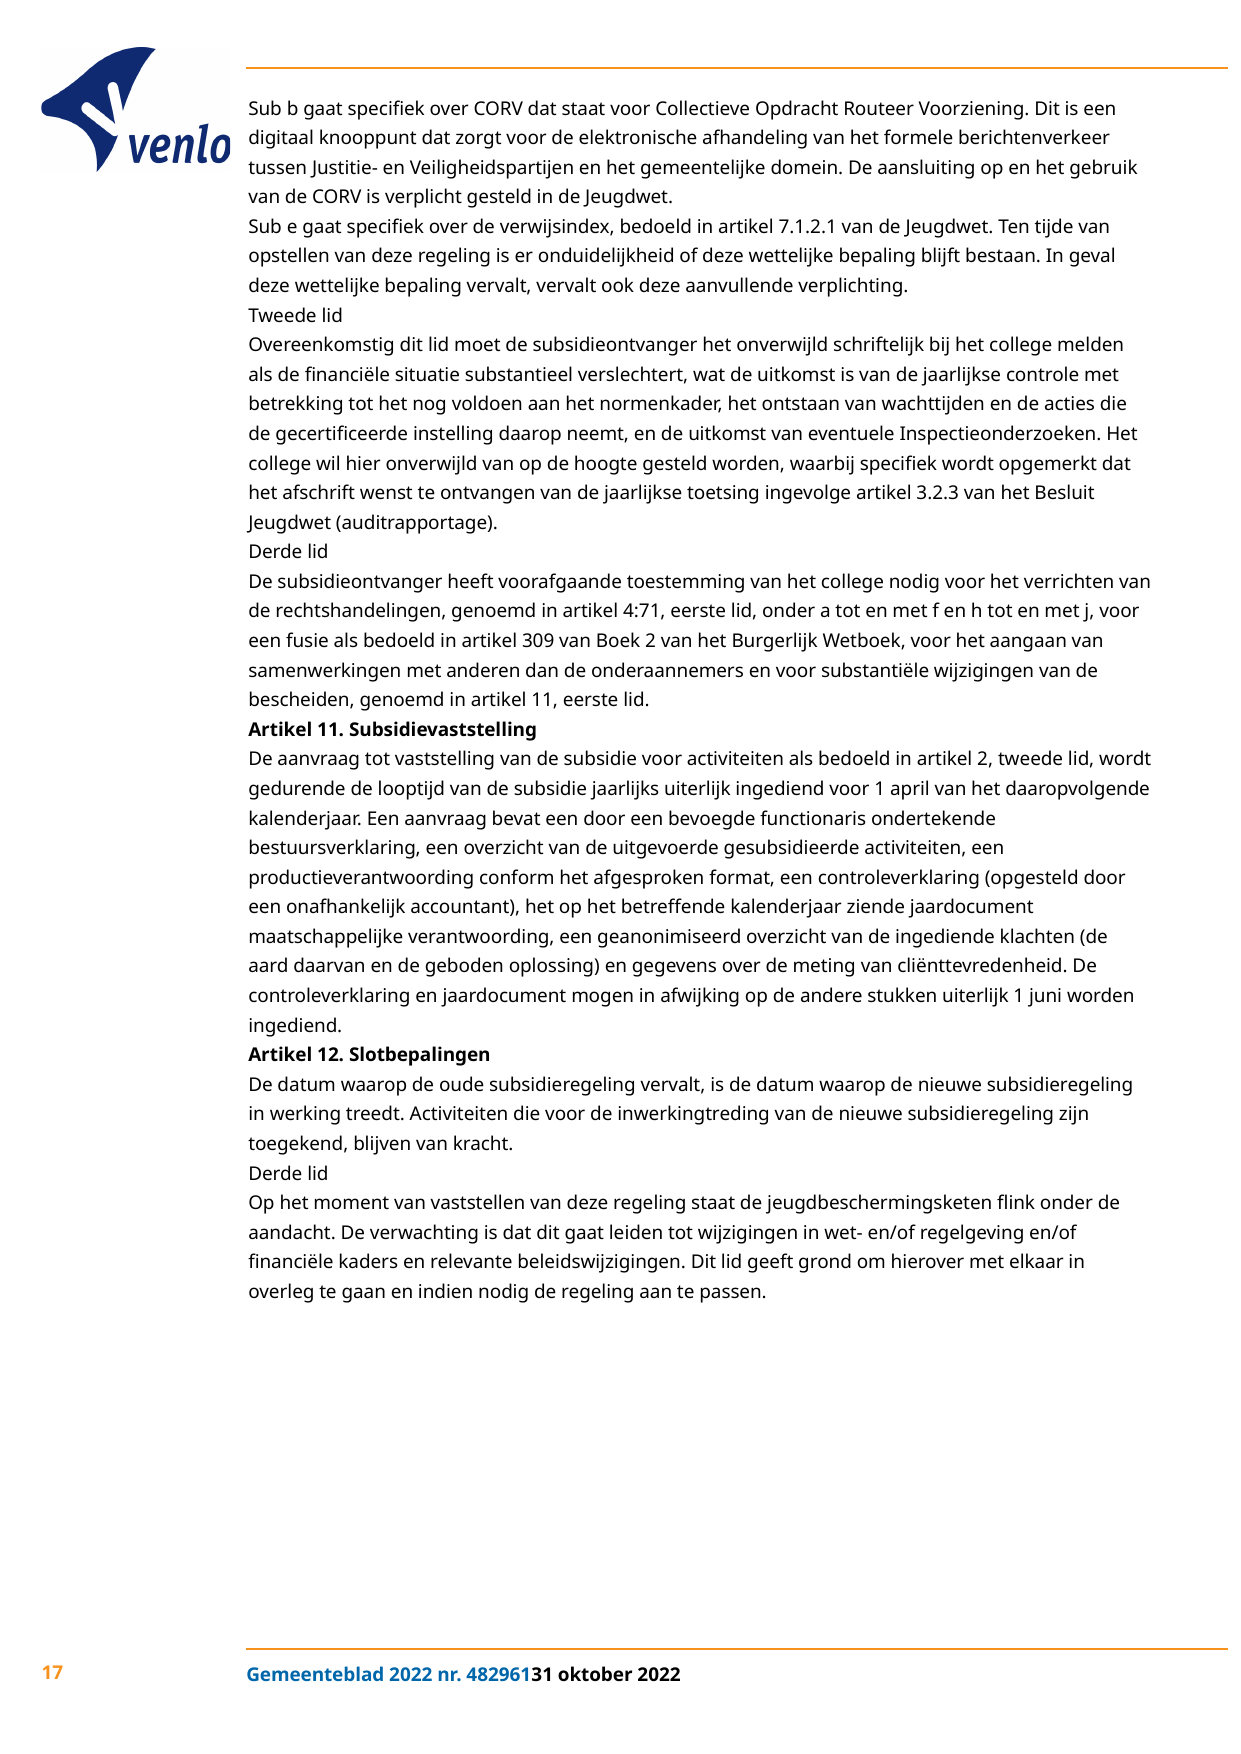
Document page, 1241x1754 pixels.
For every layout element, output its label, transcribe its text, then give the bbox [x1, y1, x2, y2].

text Sub e gaat specifiek over de verwijsindex, bedoeld in artikel 7.1.2.1 van de Jeugdwet. Ten tijde van opstellen van deze regeling is er onduidelijkheid of deze wettelijke bepaling blijft bestaan. In geval deze wettelijke bepaling vervalt, vervalt ook deze aanvullende verplichting. [248, 213, 1152, 298]
text Tweede lid [248, 302, 1152, 328]
text Artikel 12. Slotbepalingen [248, 1041, 1152, 1067]
text Derde lid [248, 538, 1152, 564]
text Artikel 11. Subsidievaststelling [248, 716, 1152, 742]
text De aanvraag tot vaststelling van de subsidie voor activiteiten als bedoeld in artikel 2, tweede lid, wordt gedurende de looptijd van de subsidie jaarlijks uiterlijk ingediend voor 1 april van het daaropvolgende kalenderjaar. Een aanvraag bevat een door een bevoegde functionaris ondertekende bestuursverklaring, een overzicht van de uitgevoerde gesubsidieerde activiteiten, een productieverantwoording conform het afgesproken format, een controleverklaring (opgesteld door een onafhankelijk accountant), het op het betreffende kalenderjaar ziende jaardocument maatschappelijke verantwoording, een geanonimiseerd overzicht van de ingediende klachten (de aard daarvan en de geboden oplossing) en gegevens over de meting van cliënttevredenheid. De controleverklaring en jaardocument mogen in afwijking op de andere stukken uiterlijk 1 juni worden ingediend. [248, 746, 1152, 1038]
text De subsidieontvanger heeft voorafgaande toestemming van het college nodig voor het verrichten van de rechtshandelingen, genoemd in artikel 4:71, eerste lid, onder a tot en met f en h tot en met j, voor een fusie als bedoeld in artikel 309 van Boek 2 van het Burgerlijk Wetboek, voor het aangaan van samenwerkingen met anderen dan de onderaannemers en voor substantiële wijzigingen van de bescheiden, genoemd in artikel 11, eerste lid. [248, 568, 1152, 712]
text Derde lid [248, 1160, 1152, 1186]
picture [41, 47, 231, 172]
text Op het moment van vaststellen van deze regeling staat de jeugdbeschermingsketen flink onder de aandacht. De verwachting is dat dit gaat leiden tot wijzigingen in wet- en/of regelgeving en/of financiële kaders en relevante beleidswijzigingen. Dit lid geeft grond om hierover met elkaar in overleg te gaan en indien nodig de regeling aan te passen. [248, 1189, 1152, 1304]
text Overeenkomstig dit lid moet de subsidieontvanger het onverwijld schriftelijk bij het college melden als de financiële situatie substantieel verslechtert, wat de uitkomst is van de jaarlijkse controle met betrekking tot het nog voldoen aan het normenkader, het ontstaan van wachttijden en de acties die de gecertificeerde instelling daarop neemt, en de uitkomst van eventuele Inspectieonderzoeken. Het college wil hier onverwijld van op de hoogte gesteld worden, waarbij specifiek wordt opgemerkt dat het afschrift wenst te ontvangen van de jaarlijkse toetsing ingevolge artikel 3.2.3 van het Besluit Jeugdwet (auditrapportage). [248, 331, 1152, 535]
text De datum waarop de oude subsidieregeling vervalt, is de datum waarop de nieuwe subsidieregeling in werking treedt. Activiteiten die voor de inwerkingtreding van de nieuwe subsidieregeling zijn toegekend, blijven van kracht. [248, 1071, 1152, 1156]
text Sub b gaat specifiek over CORV dat staat voor Collectieve Opdracht Routeer Voorziening. Dit is een digitaal knooppunt dat zorgt voor de elektronische afhandeling van het formele berichtenverkeer tussen Justitie- en Veiligheidspartijen en het gemeentelijke domein. De aansluiting op en het gebruik van de CORV is verplicht gesteld in de Jeugdwet. [248, 95, 1152, 209]
